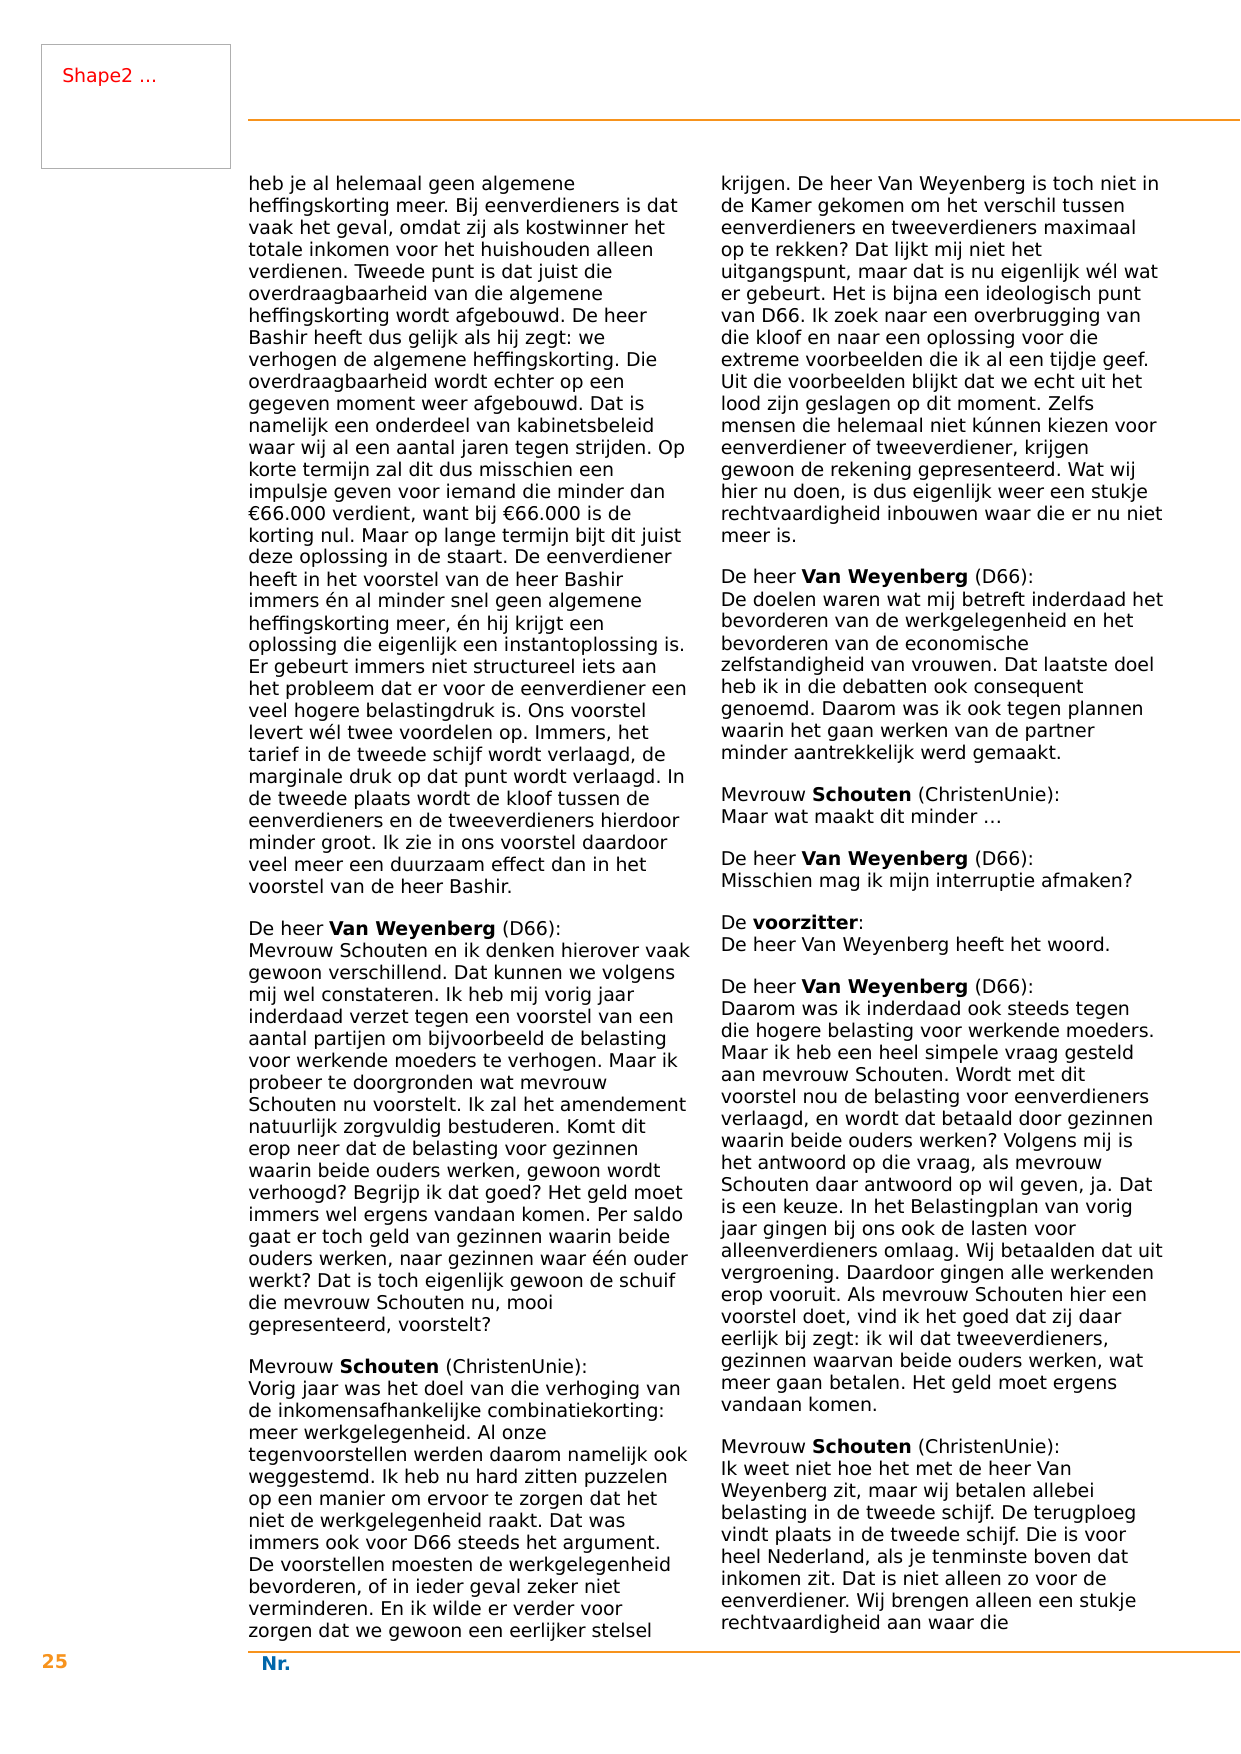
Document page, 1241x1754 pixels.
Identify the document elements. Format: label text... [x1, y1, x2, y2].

text De heer Van Weyenberg (D66): [248, 918, 691, 940]
text Misschien mag ik mijn interruptie afmaken? [721, 870, 1163, 892]
text Mevrouw Schouten (ChristenUnie): [248, 1356, 691, 1378]
text Maar wat maakt dit minder … [721, 806, 1163, 828]
text De heer Van Weyenberg (D66): [721, 566, 1163, 588]
text krijgen. De heer Van Weyenberg is toch niet in de Kamer gekomen om het verschil tussen eenverdieners en tweeverdieners maximaal op te rekken? Dat lijkt mij niet het uitgangspunt, maar dat is nu eigenlijk wél wat er gebeurt. Het is bijna een ideologisch punt van D66. Ik zoek naar een overbrugging van die kloof en naar een oplossing voor die extreme voorbeelden die ik al een tijdje geef. Uit die voorbeelden blijkt dat we echt uit het lood zijn geslagen op dit moment. Zelfs mensen die helemaal niet kúnnen kiezen voor eenverdiener of tweeverdiener, krijgen gewoon de rekening gepresenteerd. Wat wij hier nu doen, is dus eigenlijk weer een stukje rechtvaardigheid inbouwen waar die er nu niet meer is. [721, 173, 1163, 546]
text Mevrouw Schouten (ChristenUnie): [721, 1436, 1163, 1458]
text Ik weet niet hoe het met de heer Van Weyenberg zit, maar wij betalen allebei belasting in de tweede schijf. De terugploeg vindt plaats in de tweede schijf. Die is voor heel Nederland, als je tenminste boven dat inkomen zit. Dat is niet alleen zo voor de eenverdiener. Wij brengen alleen een stukje rechtvaardigheid aan waar die [721, 1458, 1163, 1633]
text De heer Van Weyenberg (D66): [721, 848, 1163, 870]
text De voorzitter: [721, 912, 1163, 934]
text heb je al helemaal geen algemene heffingskorting meer. Bij eenverdieners is dat vaak het geval, omdat zij als kostwinner het totale inkomen voor het huishouden alleen verdienen. Tweede punt is dat juist die overdraagbaarheid van die algemene heffingskorting wordt afgebouwd. De heer Bashir heeft dus gelijk als hij zegt: we verhogen de algemene heffingskorting. Die overdraagbaarheid wordt echter op een gegeven moment weer afgebouwd. Dat is namelijk een onderdeel van kabinetsbeleid waar wij al een aantal jaren tegen strijden. Op korte termijn zal dit dus misschien een impulsje geven voor iemand die minder dan €66.000 verdient, want bij €66.000 is de korting nul. Maar op lange termijn bijt dit juist deze oplossing in de staart. De eenverdiener heeft in het voorstel van de heer Bashir immers én al minder snel geen algemene heffingskorting meer, én hij krijgt een oplossing die eigenlijk een instantoplossing is. Er gebeurt immers niet structureel iets aan het probleem dat er voor de eenverdiener een veel hogere belastingdruk is. Ons voorstel levert wél twee voordelen op. Immers, het tarief in de tweede schijf wordt verlaagd, de marginale druk op dat punt wordt verlaagd. In de tweede plaats wordt de kloof tussen de eenverdieners en de tweeverdieners hierdoor minder groot. Ik zie in ons voorstel daardoor veel meer een duurzaam effect dan in het voorstel van de heer Bashir. [248, 173, 691, 898]
text Mevrouw Schouten (ChristenUnie): [721, 784, 1163, 806]
text De doelen waren wat mij betreft inderdaad het bevorderen van de werkgelegenheid en het bevorderen van de economische zelfstandigheid van vrouwen. Dat laatste doel heb ik in die debatten ook consequent genoemd. Daarom was ik ook tegen plannen waarin het gaan werken van de partner minder aantrekkelijk werd gemaakt. [721, 588, 1163, 764]
text Vorig jaar was het doel van die verhoging van de inkomensafhankelijke combinatiekorting: meer werkgelegenheid. Al onze tegenvoorstellen werden daarom namelijk ook weggestemd. Ik heb nu hard zitten puzzelen op een manier om ervoor te zorgen dat het niet de werkgelegenheid raakt. Dat was immers ook voor D66 steeds het argument. De voorstellen moesten de werkgelegenheid bevorderen, of in ieder geval zeker niet verminderen. En ik wilde er verder voor zorgen dat we gewoon een eerlijker stelsel [248, 1378, 691, 1641]
text De heer Van Weyenberg (D66): [721, 976, 1163, 998]
text De heer Van Weyenberg heeft het woord. [721, 934, 1163, 956]
text Daarom was ik inderdaad ook steeds tegen die hogere belasting voor werkende moeders. Maar ik heb een heel simpele vraag gesteld aan mevrouw Schouten. Wordt met dit voorstel nou de belasting voor eenverdieners verlaagd, en wordt dat betaald door gezinnen waarin beide ouders werken? Volgens mij is het antwoord op die vraag, als mevrouw Schouten daar antwoord op wil geven, ja. Dat is een keuze. In het Belastingplan van vorig jaar gingen bij ons ook de lasten voor alleenverdieners omlaag. Wij betaalden dat uit vergroening. Daardoor gingen alle werkenden erop vooruit. Als mevrouw Schouten hier een voorstel doet, vind ik het goed dat zij daar eerlijk bij zegt: ik wil dat tweeverdieners, gezinnen waarvan beide ouders werken, wat meer gaan betalen. Het geld moet ergens vandaan komen. [721, 998, 1163, 1416]
text Mevrouw Schouten en ik denken hierover vaak gewoon verschillend. Dat kunnen we volgens mij wel constateren. Ik heb mij vorig jaar inderdaad verzet tegen een voorstel van een aantal partijen om bijvoorbeeld de belasting voor werkende moeders te verhogen. Maar ik probeer te doorgronden wat mevrouw Schouten nu voorstelt. Ik zal het amendement natuurlijk zorgvuldig bestuderen. Komt dit erop neer dat de belasting voor gezinnen waarin beide ouders werken, gewoon wordt verhoogd? Begrijp ik dat goed? Het geld moet immers wel ergens vandaan komen. Per saldo gaat er toch geld van gezinnen waarin beide ouders werken, naar gezinnen waar één ouder werkt? Dat is toch eigenlijk gewoon de schuif die mevrouw Schouten nu, mooi gepresenteerd, voorstelt? [248, 940, 691, 1336]
